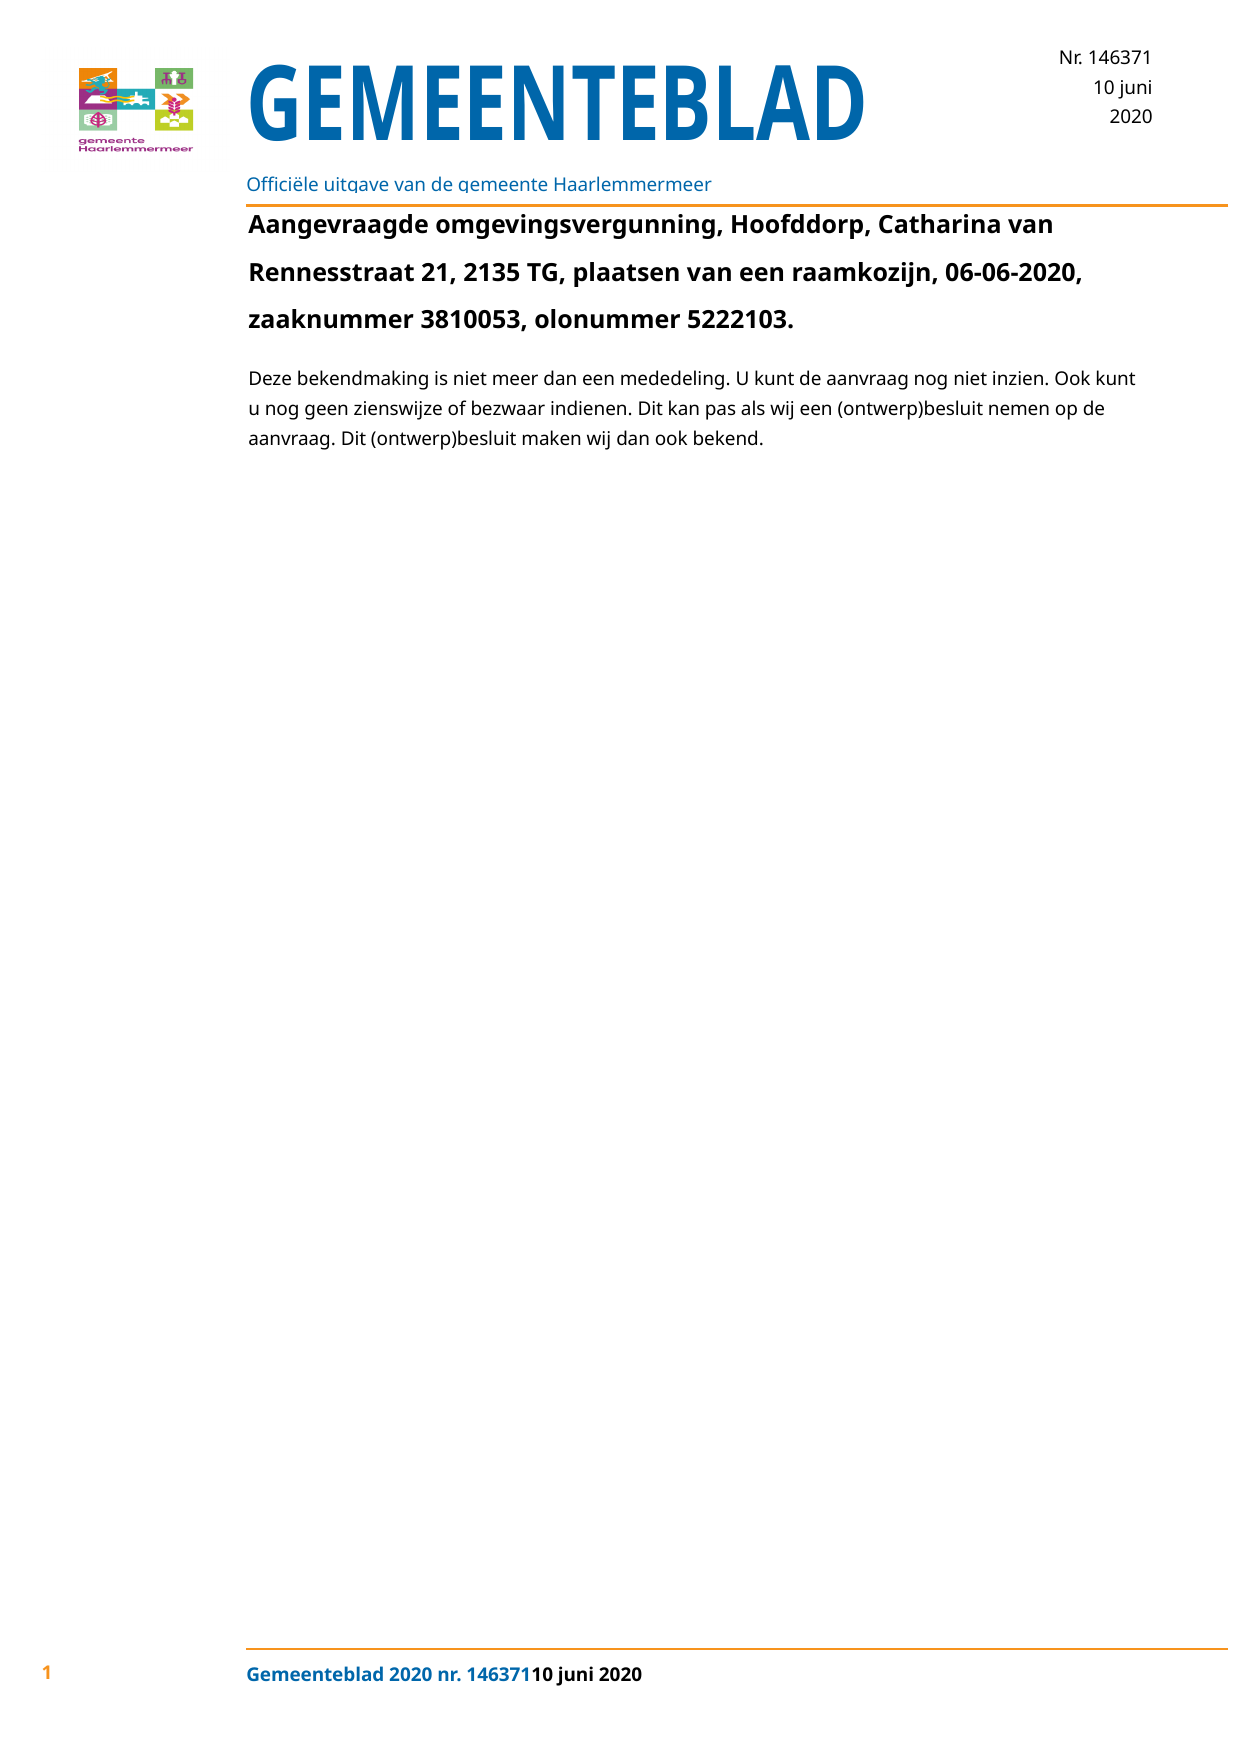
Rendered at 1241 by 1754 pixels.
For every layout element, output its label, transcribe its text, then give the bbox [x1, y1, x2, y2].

text Aangevraagde omgevingsvergunning, Hoofddorp, Catharina van Rennesstraat 21, 2135 TG, plaatsen van een raamkozijn, 06-06-2020, zaaknummer 3810053, olonummer 5222103. [248, 207, 1152, 336]
text Deze bekendmaking is niet meer dan een mededeling. U kunt de aanvraag nog niet inzien. Ook kunt u nog geen zienswijze of bezwaar indienen. Dit kan pas als wij een (ontwerp)besluit nemen op de aanvraag. Dit (ontwerp)besluit maken wij dan ook bekend. [248, 366, 1152, 450]
picture [41, 47, 231, 172]
